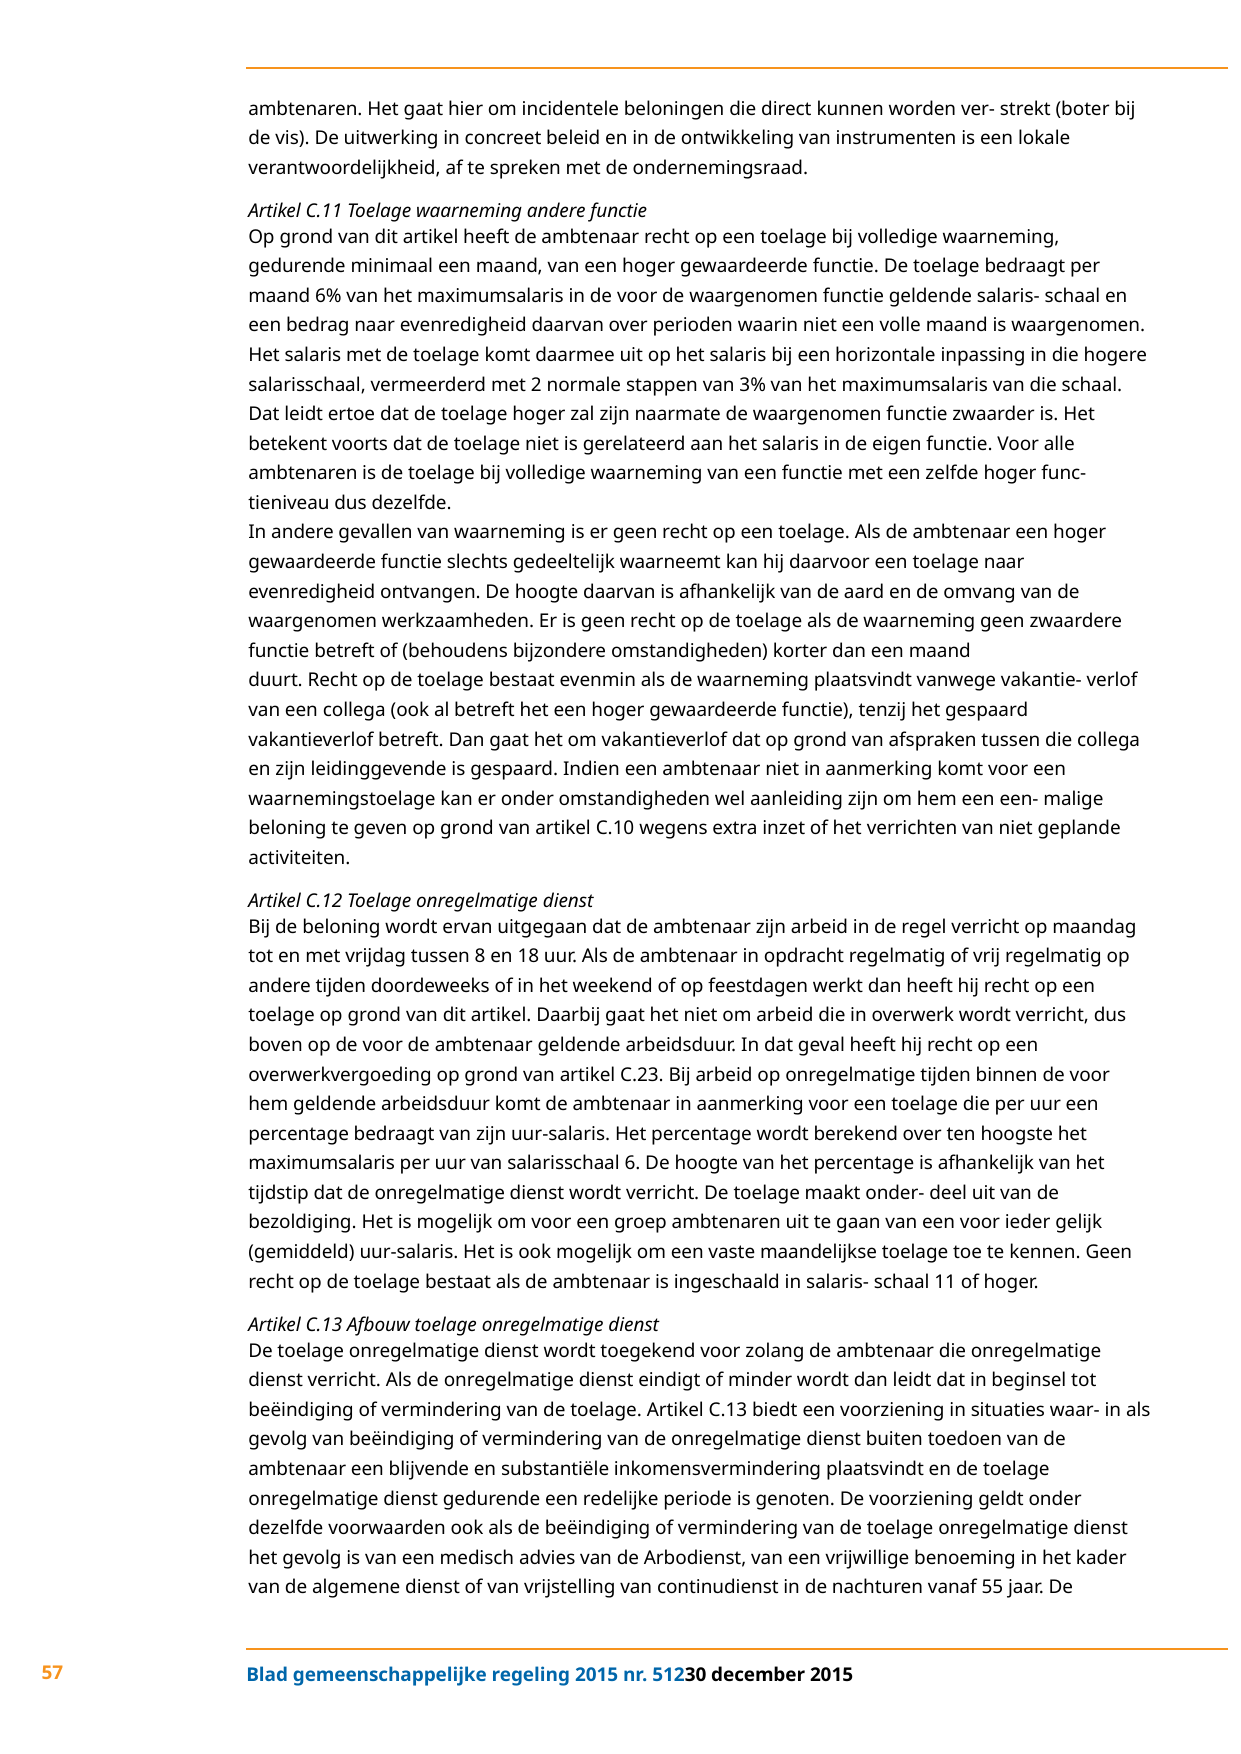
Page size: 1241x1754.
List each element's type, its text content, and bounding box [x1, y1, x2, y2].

picture [41, 47, 231, 172]
text ambtenaren. Het gaat hier om incidentele beloningen die direct kunnen worden ver- strekt (boter bij de vis). De uitwerking in concreet beleid en in de ontwikkeling van instrumenten is een lokale verantwoordelijkheid, af te spreken met de ondernemingsraad. [248, 95, 1152, 180]
text duurt. Recht op de toelage bestaat evenmin als de waarneming plaatsvindt vanwege vakantie- verlof van een collega (ook al betreft het een hoger gewaardeerde functie), tenzij het gespaard vakantieverlof betreft. Dan gaat het om vakantieverlof dat op grond van afspraken tussen die collega en zijn leidinggevende is gespaard. Indien een ambtenaar niet in aanmerking komt voor een waarnemingstoelage kan er onder omstandigheden wel aanleiding zijn om hem een een- malige beloning te geven op grond van artikel C.10 wegens extra inzet of het verrichten van niet geplande activiteiten. [248, 667, 1152, 870]
text Artikel C.12 Toelage onregelmatige dienst [248, 887, 1152, 913]
text Artikel C.13 Afbouw toelage onregelmatige dienst [248, 1311, 1152, 1337]
text Dat leidt ertoe dat de toelage hoger zal zijn naarmate de waargenomen functie zwaarder is. Het betekent voorts dat de toelage niet is gerelateerd aan het salaris in de eigen functie. Voor alle ambtenaren is de toelage bij volledige waarneming van een functie met een zelfde hoger func- tieniveau dus dezelfde. [248, 400, 1152, 515]
text In andere gevallen van waarneming is er geen recht op een toelage. Als de ambtenaar een hoger gewaardeerde functie slechts gedeeltelijk waarneemt kan hij daarvoor een toelage naar evenredigheid ontvangen. De hoogte daarvan is afhankelijk van de aard en de omvang van de waargenomen werkzaamheden. Er is geen recht op de toelage als de waarneming geen zwaardere functie betreft of (behoudens bijzondere omstandigheden) korter dan een maand [248, 519, 1152, 663]
text Op grond van dit artikel heeft de ambtenaar recht op een toelage bij volledige waarneming, gedurende minimaal een maand, van een hoger gewaardeerde functie. De toelage bedraagt per maand 6% van het maximumsalaris in de voor de waargenomen functie geldende salaris- schaal en een bedrag naar evenredigheid daarvan over perioden waarin niet een volle maand is waargenomen. Het salaris met de toelage komt daarmee uit op het salaris bij een horizontale inpassing in die hogere salarisschaal, vermeerderd met 2 normale stappen van 3% van het maximumsalaris van die schaal. [248, 223, 1152, 396]
text Bij de beloning wordt ervan uitgegaan dat de ambtenaar zijn arbeid in de regel verricht op maandag tot en met vrijdag tussen 8 en 18 uur. Als de ambtenaar in opdracht regelmatig of vrij regelmatig op andere tijden doordeweeks of in het weekend of op feestdagen werkt dan heeft hij recht op een toelage op grond van dit artikel. Daarbij gaat het niet om arbeid die in overwerk wordt verricht, dus boven op de voor de ambtenaar geldende arbeidsduur. In dat geval heeft hij recht op een overwerkvergoeding op grond van artikel C.23. Bij arbeid op onregelmatige tijden binnen de voor hem geldende arbeidsduur komt de ambtenaar in aanmerking voor een toelage die per uur een percentage bedraagt van zijn uur-salaris. Het percentage wordt berekend over ten hoogste het maximumsalaris per uur van salarisschaal 6. De hoogte van het percentage is afhankelijk van het tijdstip dat de onregelmatige dienst wordt verricht. De toelage maakt onder- deel uit van de bezoldiging. Het is mogelijk om voor een groep ambtenaren uit te gaan van een voor ieder gelijk (gemiddeld) uur-salaris. Het is ook mogelijk om een vaste maandelijkse toelage toe te kennen. Geen recht op de toelage bestaat als de ambtenaar is ingeschaald in salaris- schaal 11 of hoger. [248, 913, 1152, 1294]
text De toelage onregelmatige dienst wordt toegekend voor zolang de ambtenaar die onregelmatige dienst verricht. Als de onregelmatige dienst eindigt of minder wordt dan leidt dat in beginsel tot beëindiging of vermindering van de toelage. Artikel C.13 biedt een voorziening in situaties waar- in als gevolg van beëindiging of vermindering van de onregelmatige dienst buiten toedoen van de ambtenaar een blijvende en substantiële inkomensvermindering plaatsvindt en de toelage onregelmatige dienst gedurende een redelijke periode is genoten. De voorziening geldt onder dezelfde voorwaarden ook als de beëindiging of vermindering van de toelage onregelmatige dienst het gevolg is van een medisch advies van de Arbodienst, van een vrijwillige benoeming in het kader van de algemene dienst of van vrijstelling van continudienst in de nachturen vanaf 55 jaar. De [248, 1337, 1152, 1599]
text Artikel C.11 Toelage waarneming andere functie [248, 197, 1152, 223]
